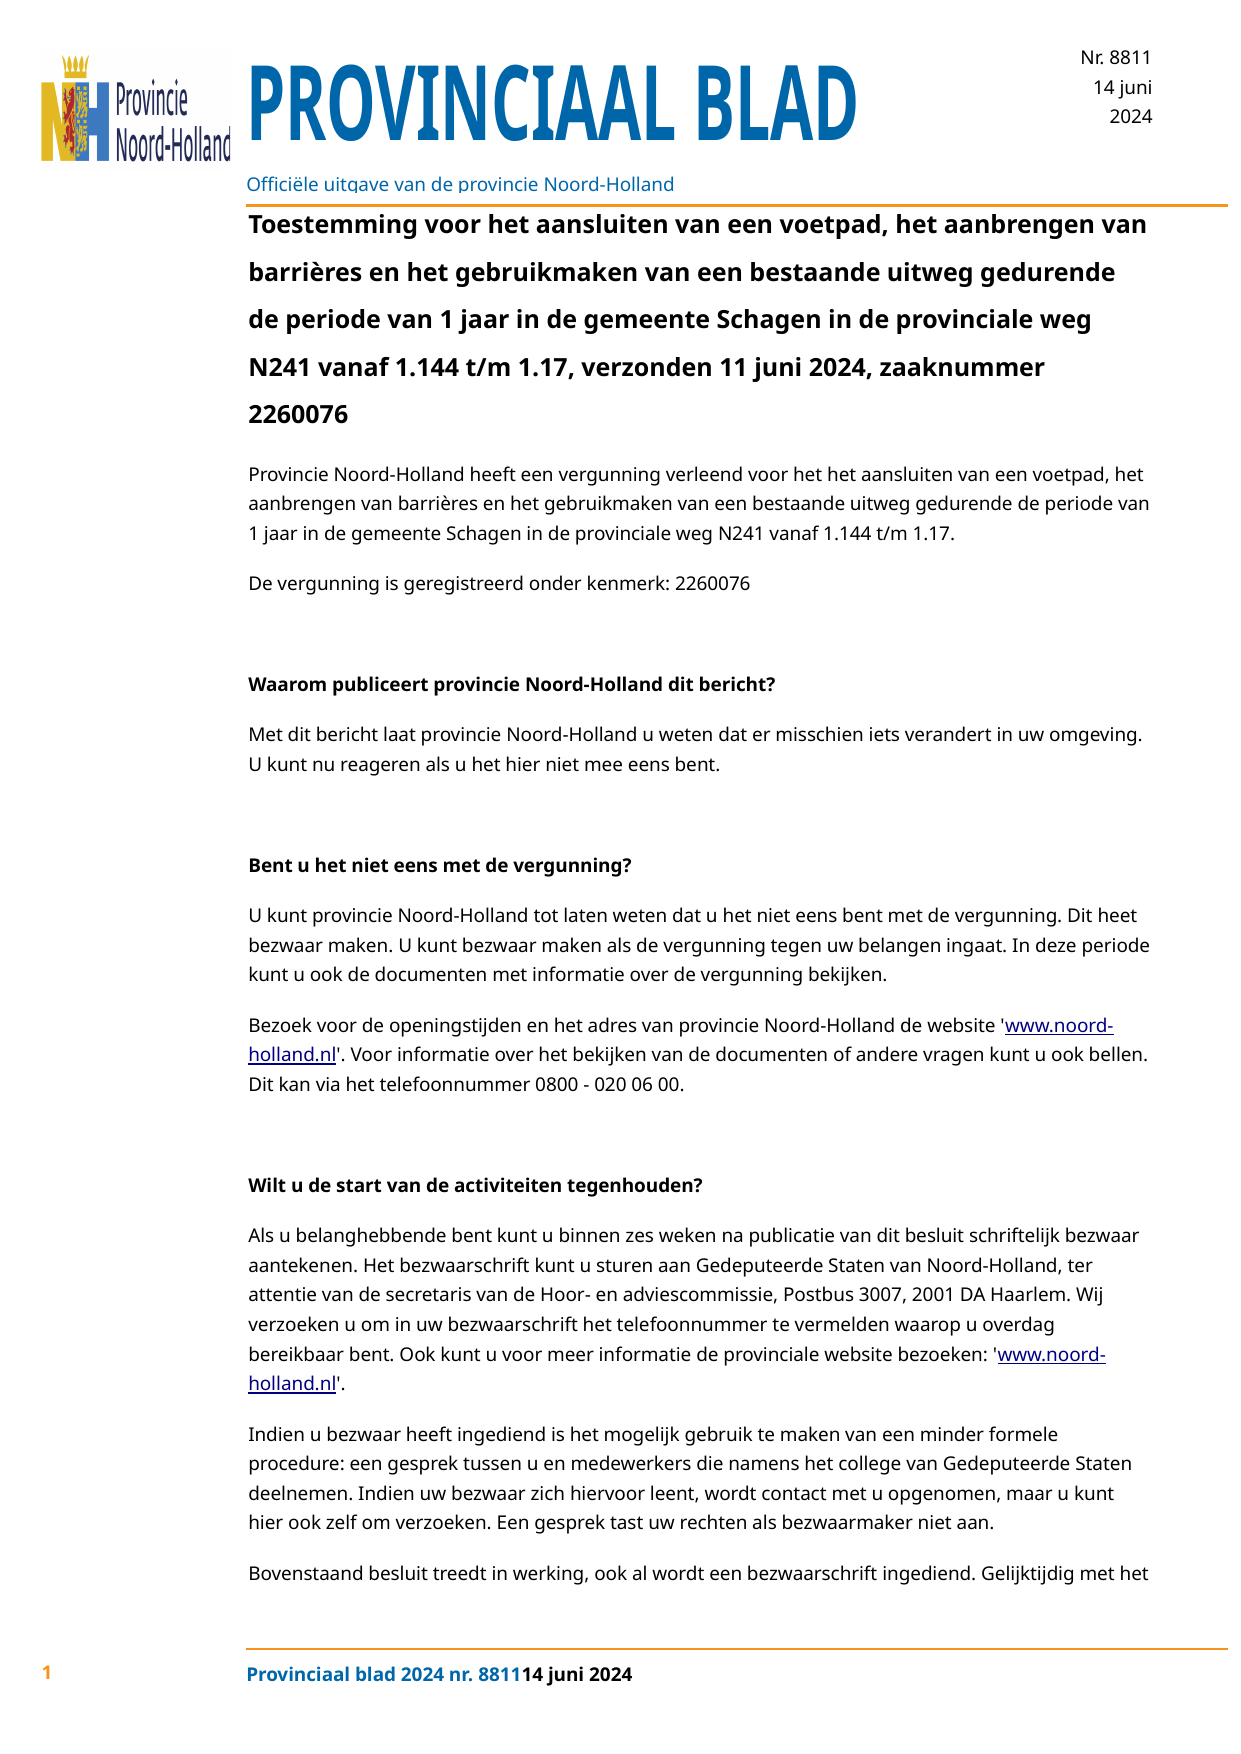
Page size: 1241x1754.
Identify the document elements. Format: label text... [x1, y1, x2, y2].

text Waarom publiceert provincie Noord-Holland dit bericht? [248, 671, 1152, 697]
text Wilt u de start van de activiteiten tegenhouden? [248, 1172, 1152, 1198]
text Bovenstaand besluit treedt in werking, ook al wordt een bezwaarschrift ingediend. Gelijktijdig met het [248, 1560, 1152, 1586]
text U kunt provincie Noord-Holland tot laten weten dat u het niet eens bent met de vergunning. Dit heet bezwaar maken. U kunt bezwaar maken als de vergunning tegen uw belangen ingaat. In deze periode kunt u ook de documenten met informatie over de vergunning bekijken. [248, 902, 1152, 987]
text De vergunning is geregistreerd onder kenmerk: 2260076 [248, 570, 1152, 596]
text Met dit bericht laat provincie Noord-Holland u weten dat er misschien iets verandert in uw omgeving. U kunt nu reageren als u het hier niet mee eens bent. [248, 722, 1152, 777]
text Bezoek voor de openingstijden en het adres van provincie Noord-Holland de website 'www.noord-holland.nl'. Voor informatie over het bekijken van de documenten of andere vragen kunt u ook bellen. Dit kan via het telefoonnummer 0800 - 020 06 00. [248, 1012, 1152, 1097]
text Toestemming voor het aansluiten van een voetpad, het aanbrengen van barrières en het gebruikmaken van een bestaande uitweg gedurende de periode van 1 jaar in de gemeente Schagen in de provinciale weg N241 vanaf 1.144 t/m 1.17, verzonden 11 juni 2024, zaaknummer 2260076 [248, 207, 1152, 431]
text Bent u het niet eens met de vergunning? [248, 852, 1152, 878]
picture [41, 47, 231, 172]
text Als u belanghebbende bent kunt u binnen zes weken na publicatie van dit besluit schriftelijk bezwaar aantekenen. Het bezwaarschrift kunt u sturen aan Gedeputeerde Staten van Noord-Holland, ter attentie van de secretaris van de Hoor- en adviescommissie, Postbus 3007, 2001 DA Haarlem. Wij verzoeken u om in uw bezwaarschrift het telefoonnummer te vermelden waarop u overdag bereikbaar bent. Ook kunt u voor meer informatie de provinciale website bezoeken: 'www.noord-holland.nl'. [248, 1222, 1152, 1396]
text Provincie Noord-Holland heeft een vergunning verleend voor het het aansluiten van een voetpad, het aanbrengen van barrières en het gebruikmaken van een bestaande uitweg gedurende de periode van 1 jaar in de gemeente Schagen in de provinciale weg N241 vanaf 1.144 t/m 1.17. [248, 461, 1152, 546]
text Indien u bezwaar heeft ingediend is het mogelijk gebruik te maken van een minder formele procedure: een gesprek tussen u en medewerkers die namens het college van Gedeputeerde Staten deelnemen. Indien uw bezwaar zich hiervoor leent, wordt contact met u opgenomen, maar u kunt hier ook zelf om verzoeken. Een gesprek tast uw rechten als bezwaarmaker niet aan. [248, 1421, 1152, 1535]
